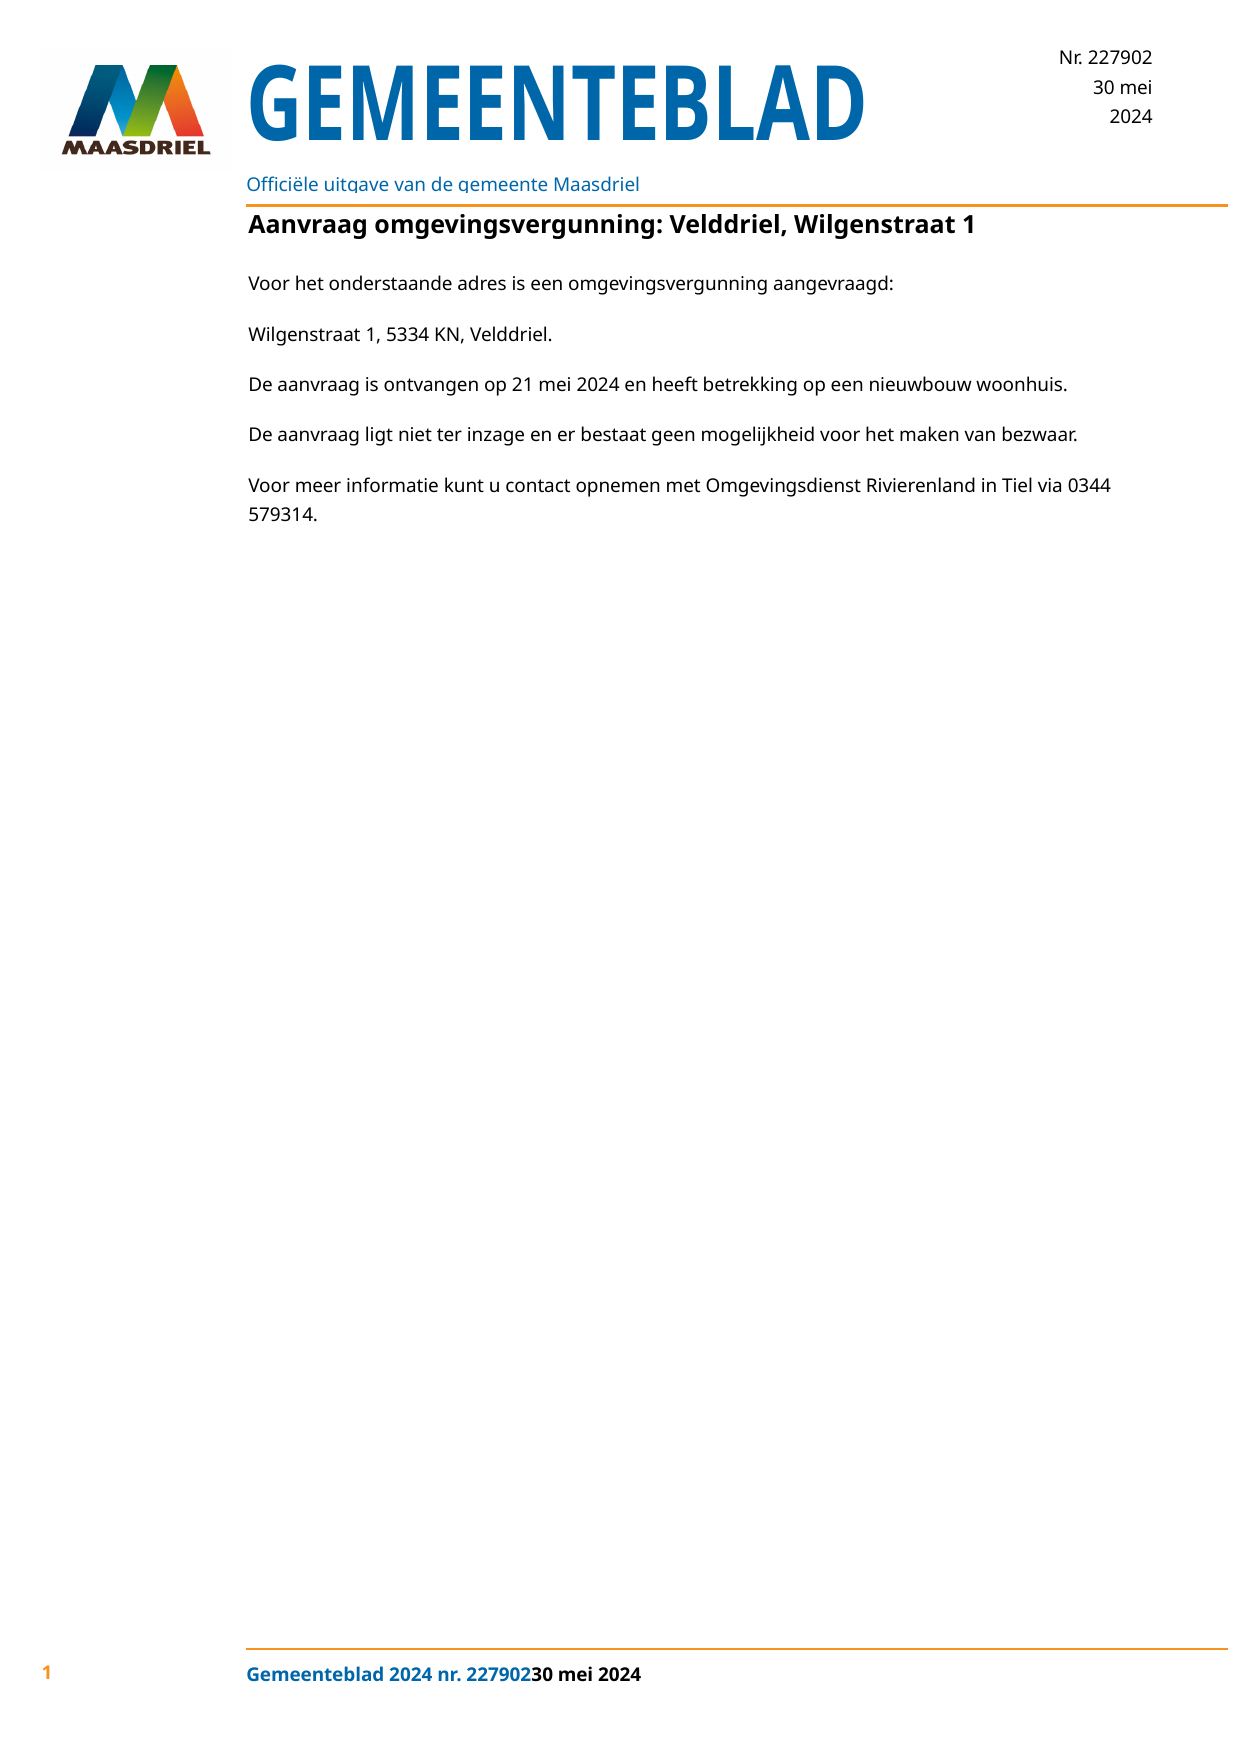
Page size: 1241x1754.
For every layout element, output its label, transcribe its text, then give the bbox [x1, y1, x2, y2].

picture [41, 47, 231, 172]
text Wilgenstraat 1, 5334 KN, Velddriel. [248, 321, 1152, 346]
text Aanvraag omgevingsvergunning: Velddriel, Wilgenstraat 1 [248, 207, 1152, 241]
text Voor meer informatie kunt u contact opnemen met Omgevingsdienst Rivierenland in Tiel via 0344 579314. [248, 472, 1152, 527]
text De aanvraag ligt niet ter inzage en er bestaat geen mogelijkheid voor het maken van bezwaar. [248, 422, 1152, 447]
text De aanvraag is ontvangen op 21 mei 2024 en heeft betrekking op een nieuwbouw woonhuis. [248, 371, 1152, 397]
text Voor het onderstaande adres is een omgevingsvergunning aangevraagd: [248, 270, 1152, 296]
